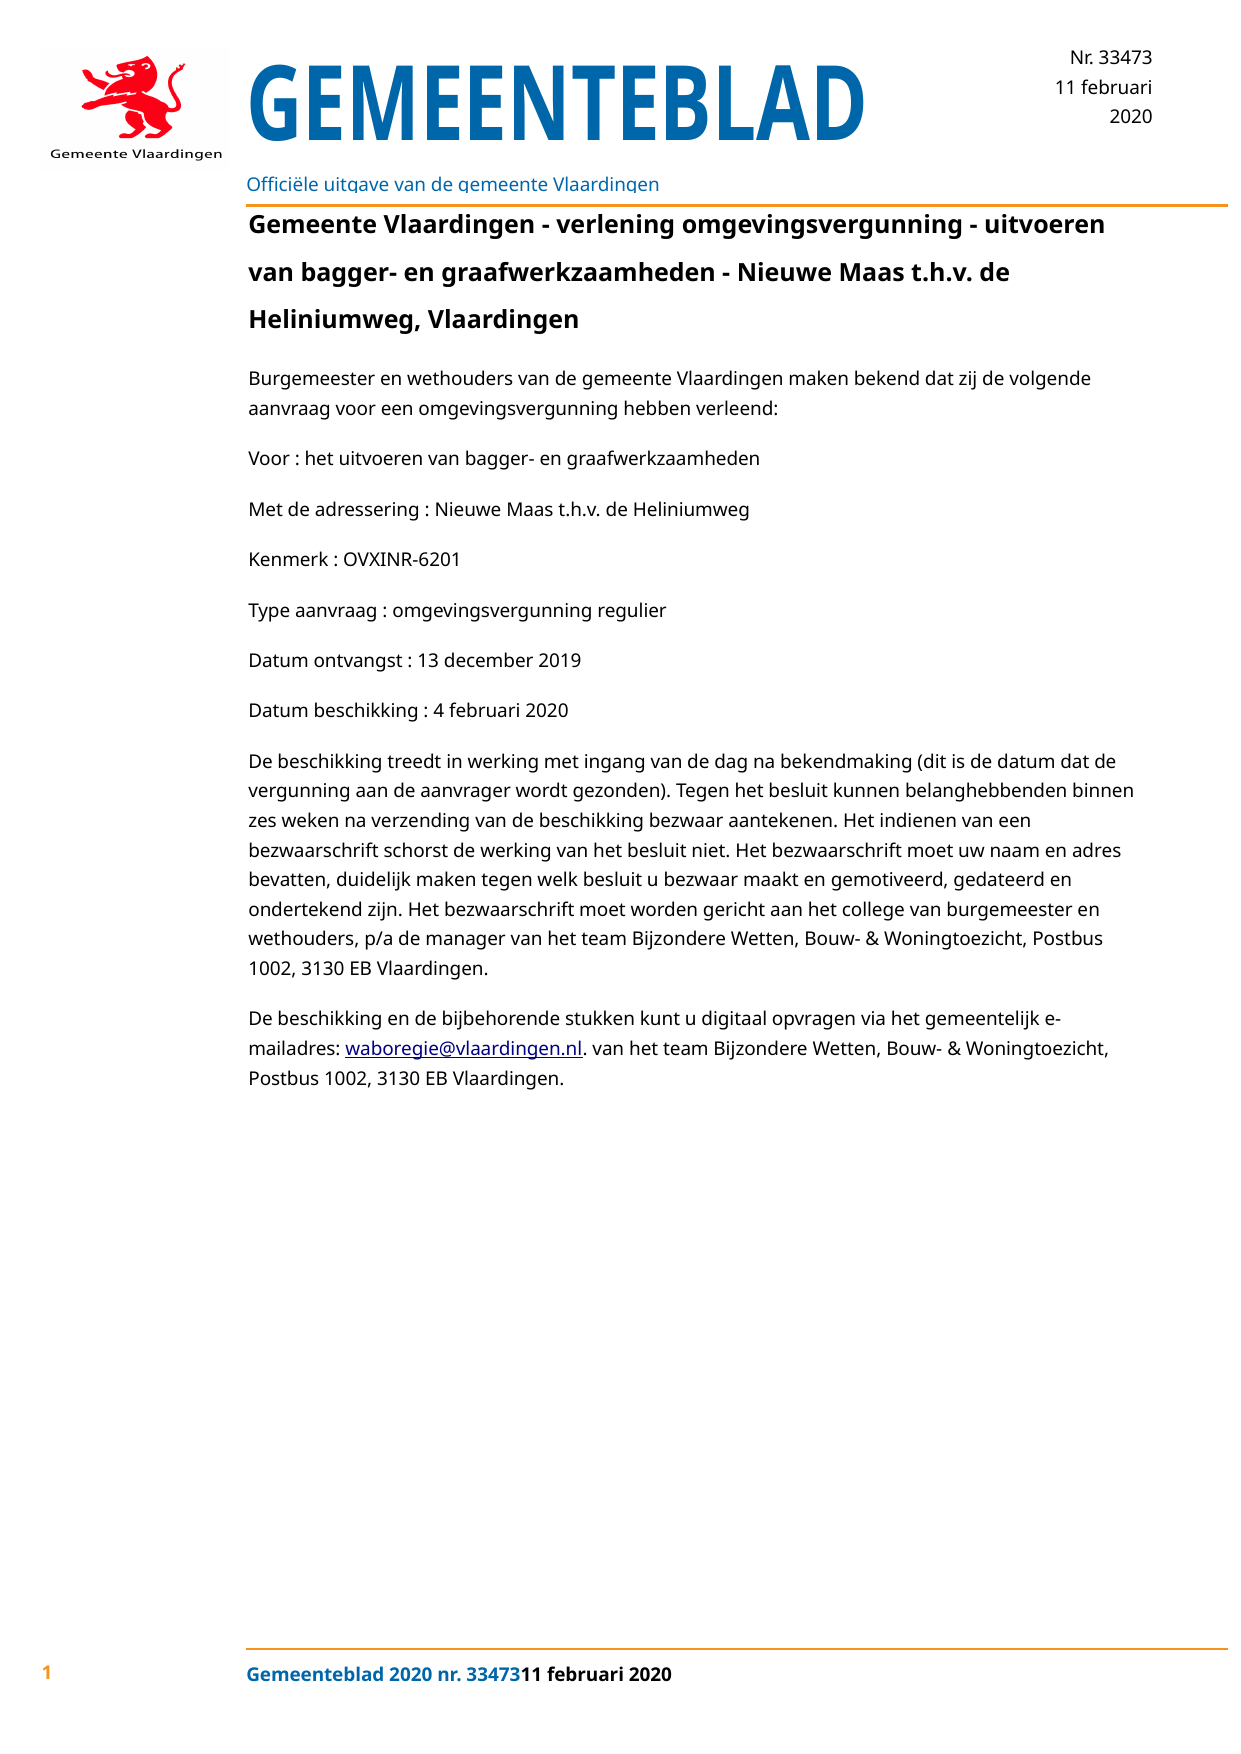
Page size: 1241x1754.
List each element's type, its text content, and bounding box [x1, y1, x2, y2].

text Type aanvraag : omgevingsvergunning regulier [248, 597, 1152, 622]
text Gemeente Vlaardingen - verlening omgevingsvergunning - uitvoeren van bagger- en graafwerkzaamheden - Nieuwe Maas t.h.v. de Heliniumweg, Vlaardingen [248, 207, 1152, 336]
text Kenmerk : OVXINR-6201 [248, 546, 1152, 572]
text Burgemeester en wethouders van de gemeente Vlaardingen maken bekend dat zij de volgende aanvraag voor een omgevingsvergunning hebben verleend: [248, 366, 1152, 421]
text Datum ontvangst : 13 december 2019 [248, 647, 1152, 673]
text De beschikking en de bijbehorende stukken kunt u digitaal opvragen via het gemeentelijk e-mailadres: waboregie@vlaardingen.nl. van het team Bijzondere Wetten, Bouw- & Woningtoezicht, Postbus 1002, 3130 EB Vlaardingen. [248, 1006, 1152, 1090]
text Voor : het uitvoeren van bagger- en graafwerkzaamheden [248, 446, 1152, 471]
text De beschikking treedt in werking met ingang van de dag na bekendmaking (dit is de datum dat de vergunning aan de aanvrager wordt gezonden). Tegen het besluit kunnen belanghebbenden binnen zes weken na verzending van de beschikking bezwaar aantekenen. Het indienen van een bezwaarschrift schorst de werking van het besluit niet. Het bezwaarschrift moet uw naam en adres bevatten, duidelijk maken tegen welk besluit u bezwaar maakt en gemotiveerd, gedateerd en ondertekend zijn. Het bezwaarschrift moet worden gericht aan het college van burgemeester en wethouders, p/a de manager van het team Bijzondere Wetten, Bouw- & Woningtoezicht, Postbus 1002, 3130 EB Vlaardingen. [248, 748, 1152, 981]
picture [41, 47, 231, 172]
text Datum beschikking : 4 februari 2020 [248, 698, 1152, 723]
text Met de adressering : Nieuwe Maas t.h.v. de Heliniumweg [248, 496, 1152, 522]
